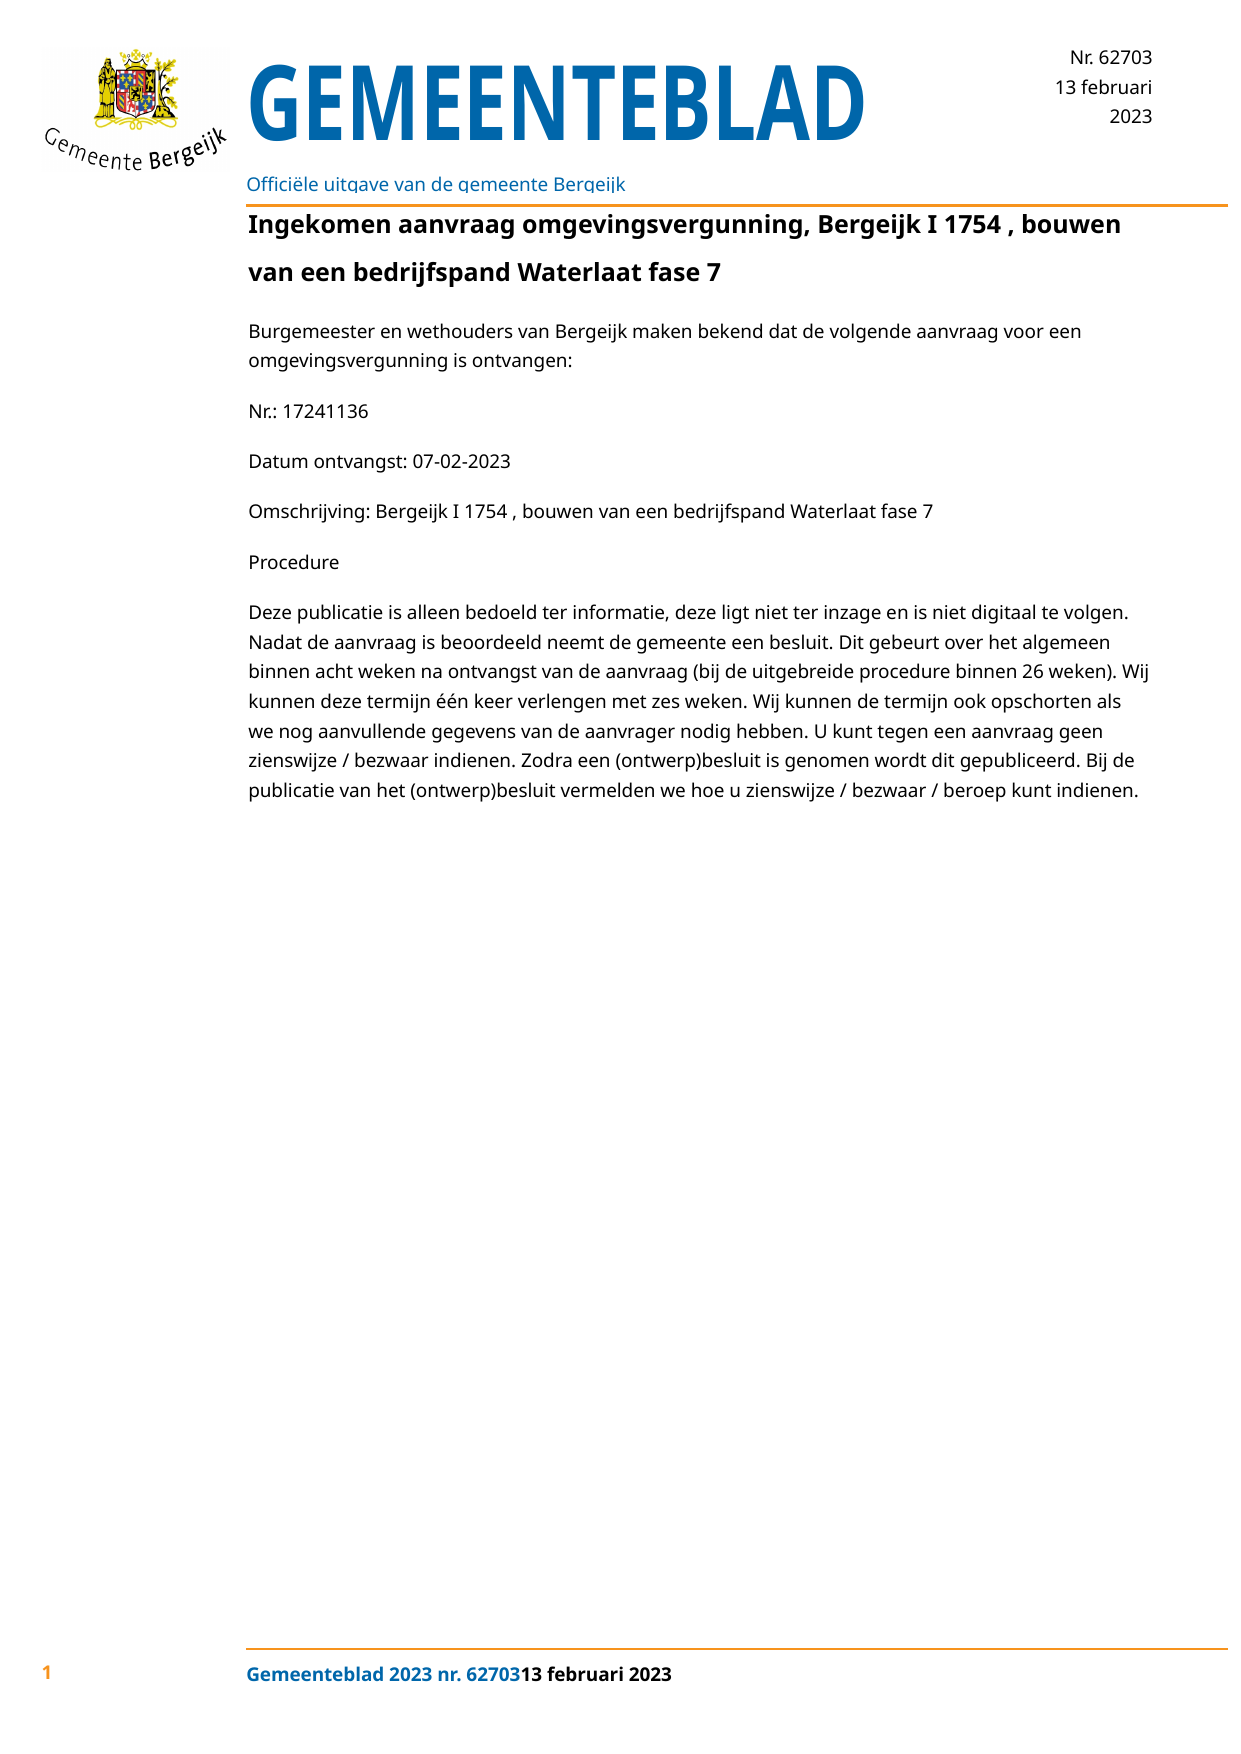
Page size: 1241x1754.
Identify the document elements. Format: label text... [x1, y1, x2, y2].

text Burgemeester en wethouders van Bergeijk maken bekend dat de volgende aanvraag voor een omgevingsvergunning is ontvangen: [248, 318, 1152, 373]
picture [41, 47, 231, 172]
text Omschrijving: Bergeijk I 1754 , bouwen van een bedrijfspand Waterlaat fase 7 [248, 499, 1152, 524]
text Nr.: 17241136 [248, 398, 1152, 424]
text Deze publicatie is alleen bedoeld ter informatie, deze ligt niet ter inzage en is niet digitaal te volgen. Nadat de aanvraag is beoordeeld neemt de gemeente een besluit. Dit gebeurt over het algemeen binnen acht weken na ontvangst van de aanvraag (bij de uitgebreide procedure binnen 26 weken). Wij kunnen deze termijn één keer verlengen met zes weken. Wij kunnen de termijn ook opschorten als we nog aanvullende gegevens van de aanvrager nodig hebben. U kunt tegen een aanvraag geen zienswijze / bezwaar indienen. Zodra een (ontwerp)besluit is genomen wordt dit gepubliceerd. Bij de publicatie van het (ontwerp)besluit vermelden we hoe u zienswijze / bezwaar / beroep kunt indienen. [248, 599, 1152, 803]
text Procedure [248, 549, 1152, 575]
text Ingekomen aanvraag omgevingsvergunning, Bergeijk I 1754 , bouwen van een bedrijfspand Waterlaat fase 7 [248, 207, 1152, 288]
text Datum ontvangst: 07-02-2023 [248, 448, 1152, 474]
